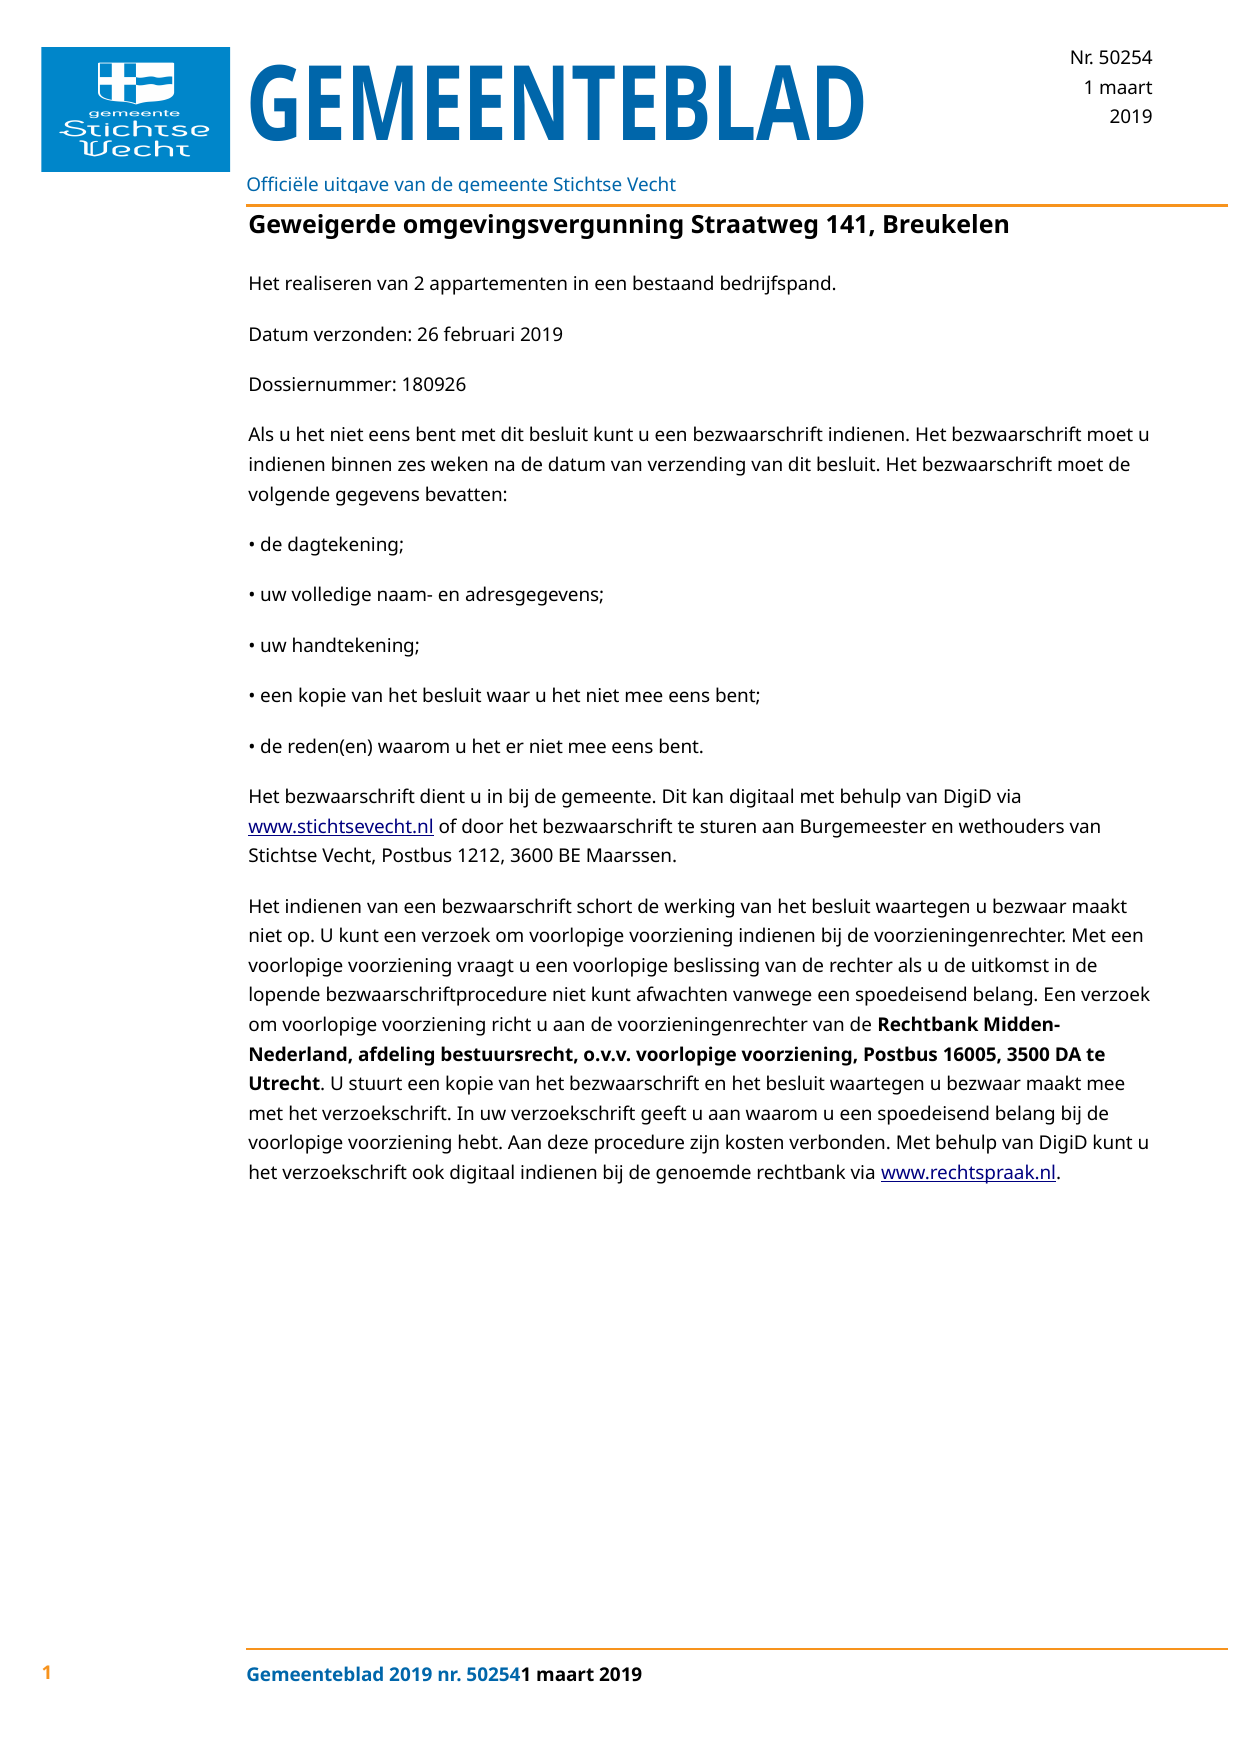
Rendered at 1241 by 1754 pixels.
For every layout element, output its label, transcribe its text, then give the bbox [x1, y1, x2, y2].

picture [99, 63, 135, 101]
text Dossiernummer: 180926 [248, 371, 1152, 397]
picture [137, 63, 174, 103]
text Het bezwaarschrift dient u in bij de gemeente. Dit kan digitaal met behulp van DigiD via www.stichtsevecht.nl of door het bezwaarschrift te sturen aan Burgemeester en wethouders van Stichtse Vecht, Postbus 1212, 3600 BE Maarssen. [248, 783, 1152, 868]
text • de dagtekening; [248, 531, 1152, 557]
text • de reden(en) waarom u het er niet mee eens bent. [248, 733, 1152, 758]
text • een kopie van het besluit waar u het niet mee eens bent; [248, 682, 1152, 708]
text Het indienen van een bezwaarschrift schort de werking van het besluit waartegen u bezwaar maakt niet op. U kunt een verzoek om voorlopige voorziening indienen bij de voorzieningenrechter. Met een voorlopige voorziening vraagt u een voorlopige beslissing van de rechter als u de uitkomst in de lopende bezwaarschriftprocedure niet kunt afwachten vanwege een spoedeisend belang. Een verzoek om voorlopige voorziening richt u aan de voorzieningenrechter van de Rechtbank Midden-Nederland, afdeling bestuursrecht, o.v.v. voorlopige voorziening, Postbus 16005, 3500 DA te Utrecht. U stuurt een kopie van het bezwaarschrift en het besluit waartegen u bezwaar maakt mee met het verzoekschrift. In uw verzoekschrift geeft u aan waarom u een spoedeisend belang bij de voorlopige voorziening hebt. Aan deze procedure zijn kosten verbonden. Met behulp van DigiD kunt u het verzoekschrift ook digitaal indienen bij de genoemde rechtbank via www.rechtspraak.nl. [248, 893, 1152, 1185]
text Het realiseren van 2 appartementen in een bestaand bedrijfspand. [248, 270, 1152, 296]
text • uw handtekening; [248, 632, 1152, 658]
text Geweigerde omgevingsvergunning Straatweg 141, Breukelen [248, 207, 1152, 241]
text Datum verzonden: 26 februari 2019 [248, 321, 1152, 346]
text • uw volledige naam- en adresgegevens; [248, 582, 1152, 607]
text Als u het niet eens bent met dit besluit kunt u een bezwaarschrift indienen. Het bezwaarschrift moet u indienen binnen zes weken na de datum van verzending van dit besluit. Het bezwaarschrift moet de volgende gegevens bevatten: [248, 422, 1152, 506]
